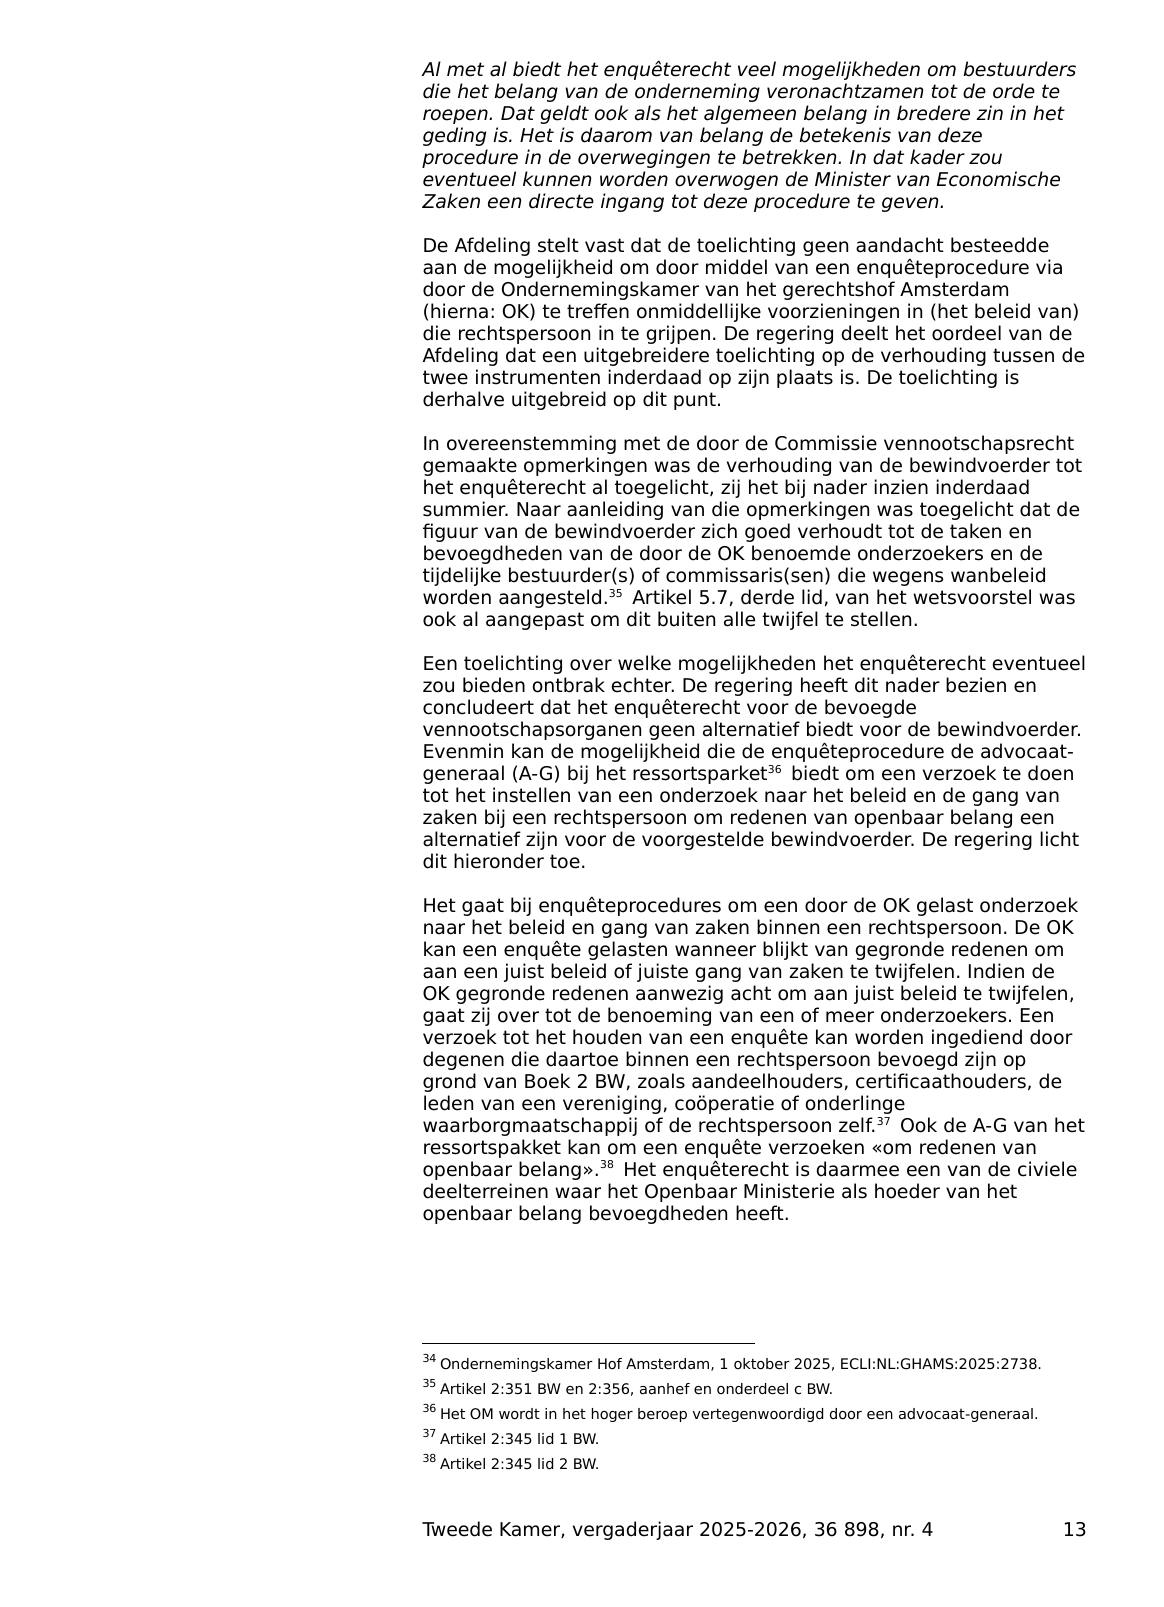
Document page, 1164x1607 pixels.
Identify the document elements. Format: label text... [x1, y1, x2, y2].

text In overeenstemming met de door de Commissie vennootschapsrecht gemaakte opmerkingen was de verhouding van de bewindvoerder tot het enquêterecht al toegelicht, zij het bij nader inzien inderdaad summier. Naar aanleiding van die opmerkingen was toegelicht dat de figuur van de bewindvoerder zich goed verhoudt tot de taken en bevoegdheden van de door de OK benoemde onderzoekers en de tijdelijke bestuurder(s) of commissaris(sen) die wegens wanbeleid worden aangesteld. Artikel 5.7, derde lid, van het wetsvoorstel was ook al aangepast om dit buiten alle twijfel te stellen. [422, 433, 1087, 631]
text Het gaat bij enquêteprocedures om een door de OK gelast onderzoek naar het beleid en gang van zaken binnen een rechtspersoon. De OK kan een enquête gelasten wanneer blijkt van gegronde redenen om aan een juist beleid of juiste gang van zaken te twijfelen. Indien de OK gegronde redenen aanwezig acht om aan juist beleid te twijfelen, gaat zij over tot de benoeming van een of meer onderzoekers. Een verzoek tot het houden van een enquête kan worden ingediend door degenen die daartoe binnen een rechtspersoon bevoegd zijn op grond van Boek 2 BW, zoals aandeelhouders, certificaathouders, de leden van een vereniging, coöperatie of onderlinge waarborgmaatschappij of de rechtspersoon zelf. Ook de A-G van het ressortspakket kan om een enquête verzoeken «om redenen van openbaar belang». Het enquêterecht is daarmee een van de civiele deelterreinen waar het Openbaar Ministerie als hoeder van het openbaar belang bevoegdheden heeft. [422, 895, 1087, 1225]
text Artikel 2:345 lid 2 BW. [422, 1452, 1087, 1474]
text Het OM wordt in het hoger beroep vertegenwoordigd door een advocaat-generaal. [422, 1402, 1087, 1424]
text De Afdeling stelt vast dat de toelichting geen aandacht besteedde aan de mogelijkheid om door middel van een enquêteprocedure via door de Ondernemingskamer van het gerechtshof Amsterdam (hierna: OK) te treffen onmiddellijke voorzieningen in (het beleid van) die rechtspersoon in te grijpen. De regering deelt het oordeel van de Afdeling dat een uitgebreidere toelichting op de verhouding tussen de twee instrumenten inderdaad op zijn plaats is. De toelichting is derhalve uitgebreid op dit punt. [422, 235, 1087, 411]
text Een toelichting over welke mogelijkheden het enquêterecht eventueel zou bieden ontbrak echter. De regering heeft dit nader bezien en concludeert dat het enquêterecht voor de bevoegde vennootschapsorganen geen alternatief biedt voor de bewindvoerder. Evenmin kan de mogelijkheid die de enquêteprocedure de advocaat-generaal (A-G) bij het ressortsparket biedt om een verzoek te doen tot het instellen van een onderzoek naar het beleid en de gang van zaken bij een rechtspersoon om redenen van openbaar belang een alternatief zijn voor de voorgestelde bewindvoerder. De regering licht dit hieronder toe. [422, 653, 1087, 873]
text Ondernemingskamer Hof Amsterdam, 1 oktober 2025, ECLI:NL:GHAMS:2025:2738. [422, 1352, 1087, 1374]
text Al met al biedt het enquêterecht veel mogelijkheden om bestuurders die het belang van de onderneming veronachtzamen tot de orde te roepen. Dat geldt ook als het algemeen belang in bredere zin in het geding is. Het is daarom van belang de betekenis van deze procedure in de overwegingen te betrekken. In dat kader zou eventueel kunnen worden overwogen de Minister van Economische Zaken een directe ingang tot deze procedure te geven. [422, 59, 1087, 213]
text Artikel 2:345 lid 1 BW. [422, 1427, 1087, 1449]
text Artikel 2:351 BW en 2:356, aanhef en onderdeel c BW. [422, 1377, 1087, 1399]
